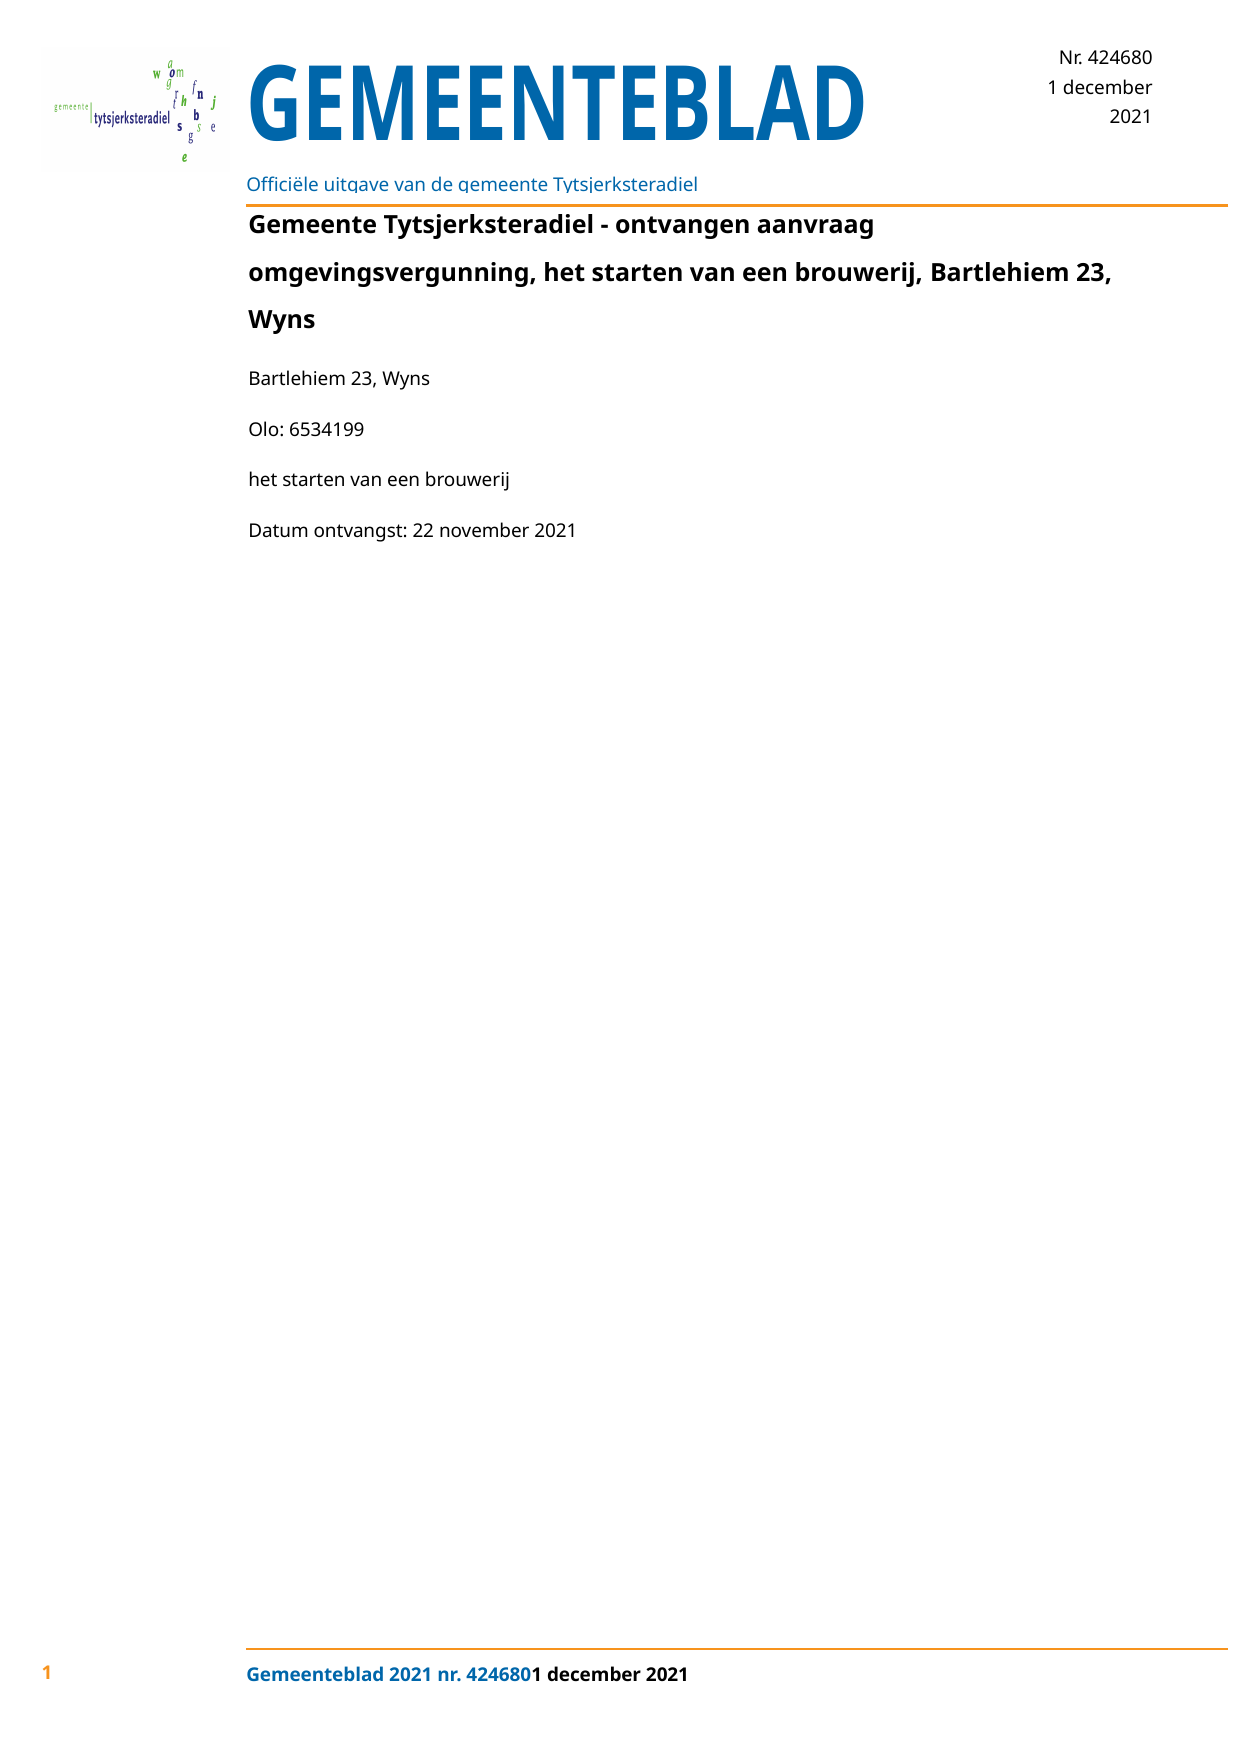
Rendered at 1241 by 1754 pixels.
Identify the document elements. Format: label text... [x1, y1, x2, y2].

picture [41, 47, 231, 172]
text Datum ontvangst: 22 november 2021 [248, 517, 1152, 542]
text het starten van een brouwerij [248, 466, 1152, 492]
text Olo: 6534199 [248, 416, 1152, 442]
text Bartlehiem 23, Wyns [248, 366, 1152, 391]
text Gemeente Tytsjerksteradiel - ontvangen aanvraag omgevingsvergunning, het starten van een brouwerij, Bartlehiem 23, Wyns [248, 207, 1152, 336]
